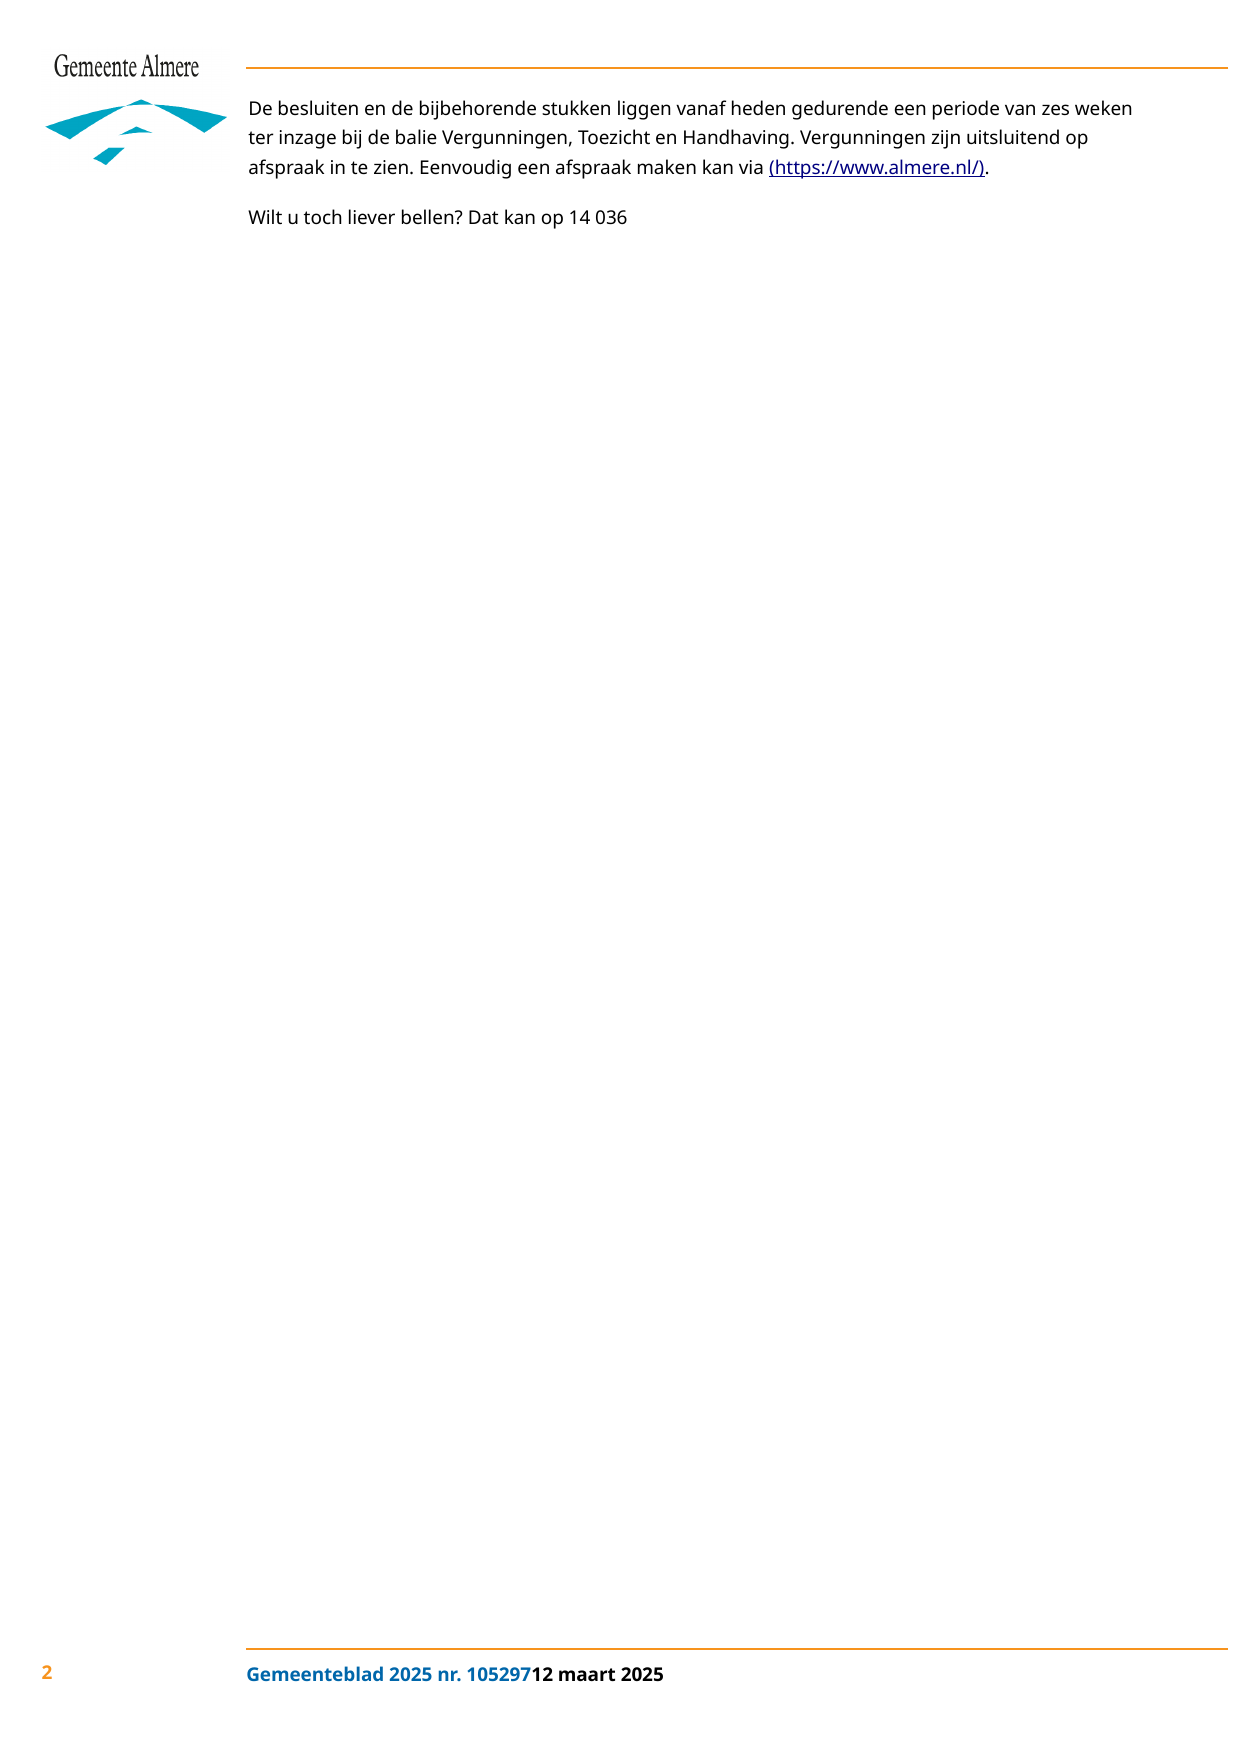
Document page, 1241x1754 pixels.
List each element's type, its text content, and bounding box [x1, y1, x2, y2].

text Wilt u toch liever bellen? Dat kan op 14 036 [248, 204, 1152, 230]
text De besluiten en de bijbehorende stukken liggen vanaf heden gedurende een periode van zes weken ter inzage bij de balie Vergunningen, Toezicht en Handhaving. Vergunningen zijn uitsluitend op afspraak in te zien. Eenvoudig een afspraak maken kan via (https://www.almere.nl/). [248, 95, 1152, 180]
picture [41, 47, 231, 172]
